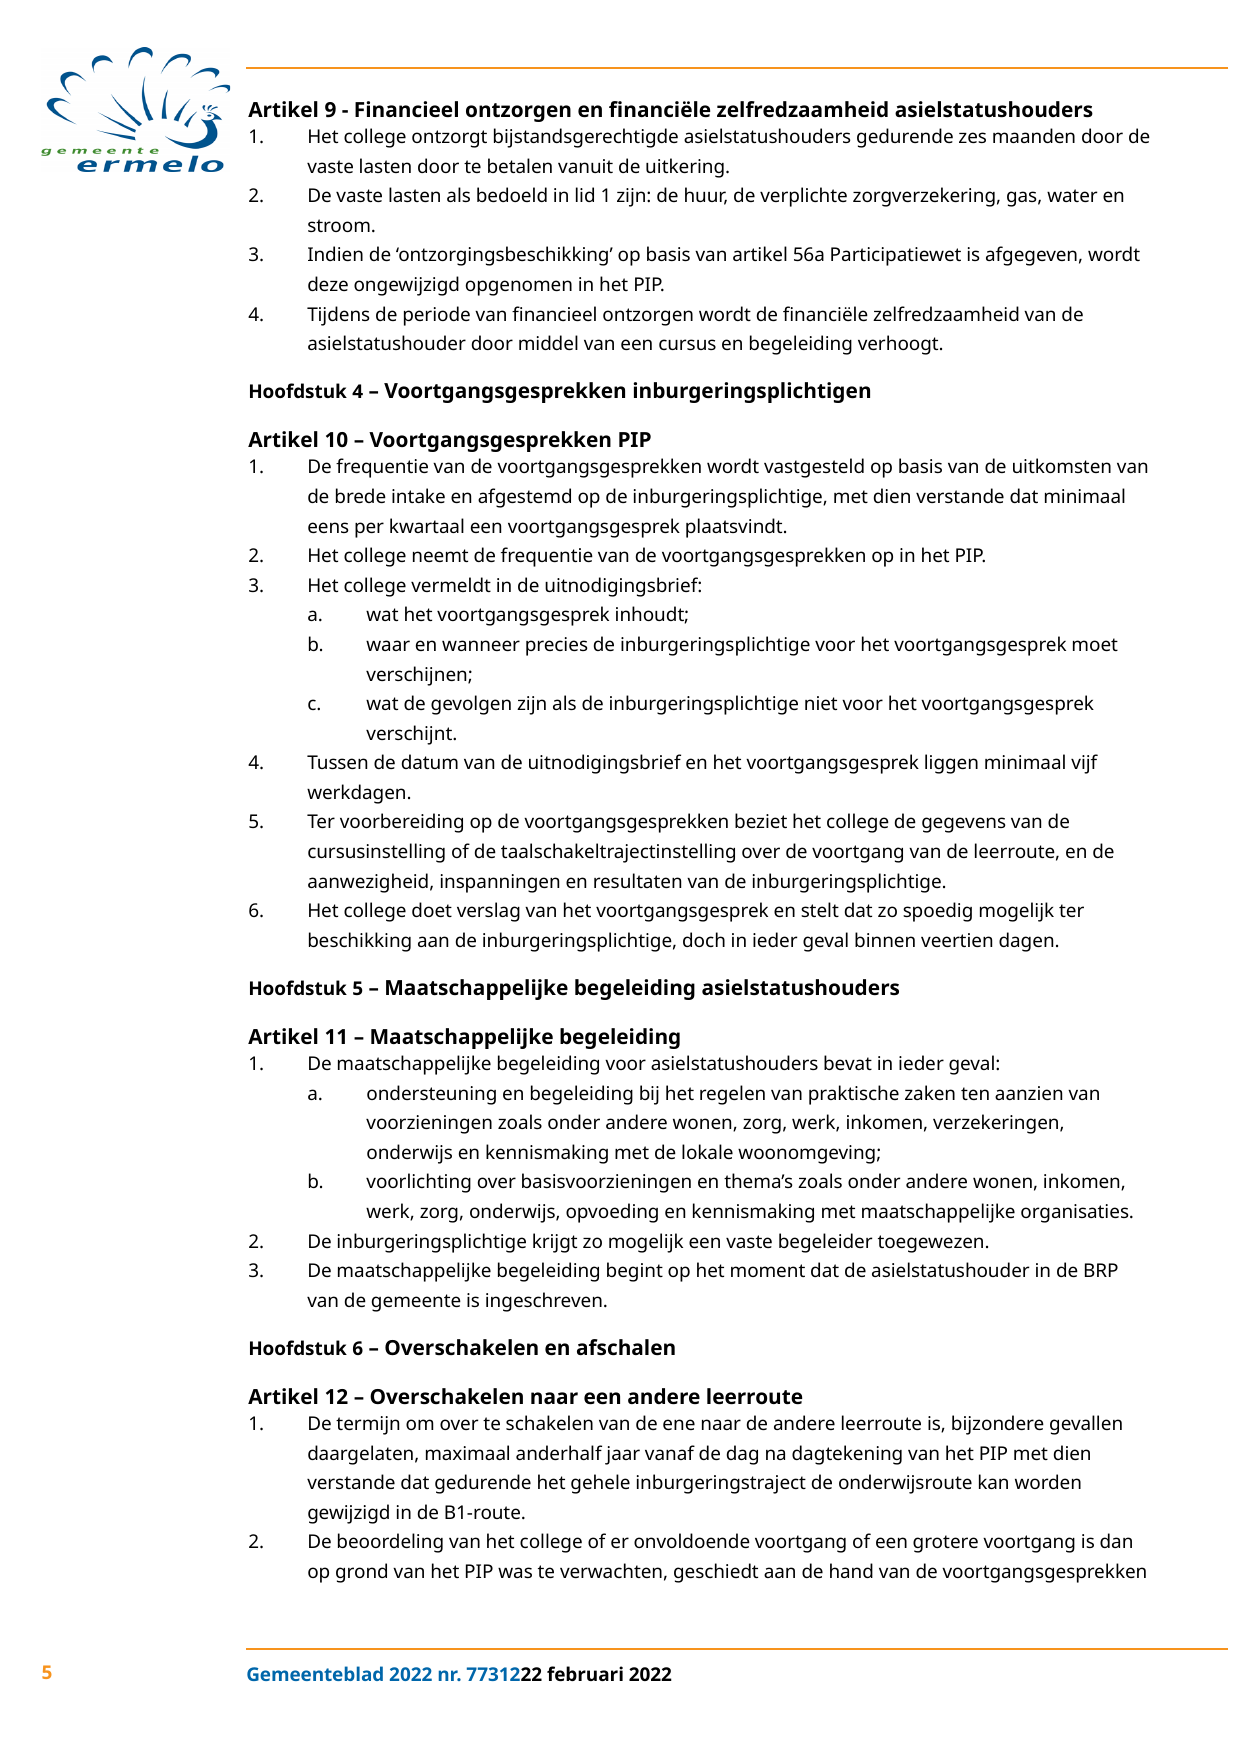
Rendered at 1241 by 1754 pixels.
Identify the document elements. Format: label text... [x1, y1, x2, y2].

list Het college vermeldt in de uitnodigingsbrief: [248, 572, 1152, 598]
text Hoofdstuk 6 – Overschakelen en afschalen [248, 1333, 1152, 1361]
text Artikel 9 - Financieel ontzorgen en financiële zelfredzaamheid asielstatushouders [248, 95, 1152, 123]
text Artikel 11 – Maatschappelijke begeleiding [248, 1022, 1152, 1050]
list De vaste lasten als bedoeld in lid 1 zijn: de huur, de verplichte zorgverzekering, gas, water en stroom. [248, 182, 1152, 238]
list Ter voorbereiding op de voortgangsgesprekken beziet het college de gegevens van de cursusinstelling of de taalschakeltrajectinstelling over de voortgang van de leerroute, en de aanwezigheid, inspanningen en resultaten van de inburgeringsplichtige. [248, 809, 1152, 893]
list Het college neemt de frequentie van de voortgangsgesprekken op in het PIP. [248, 542, 1152, 568]
list Het college ontzorgt bijstandsgerechtigde asielstatushouders gedurende zes maanden door de vaste lasten door te betalen vanuit de uitkering. [248, 123, 1152, 178]
text Artikel 12 – Overschakelen naar een andere leerroute [248, 1382, 1152, 1410]
list De maatschappelijke begeleiding begint op het moment dat de asielstatushouder in de BRP van de gemeente is ingeschreven. [248, 1257, 1152, 1313]
list De beoordeling van het college of er onvoldoende voortgang of een grotere voortgang is dan op grond van het PIP was te verwachten, geschiedt aan de hand van de voortgangsgesprekken [248, 1529, 1152, 1584]
list waar en wanneer precies de inburgeringsplichtige voor het voortgangsgesprek moet verschijnen; [307, 631, 1152, 686]
text Artikel 10 – Voortgangsgesprekken PIP [248, 425, 1152, 454]
list Tussen de datum van de uitnodigingsbrief en het voortgangsgesprek liggen minimaal vijf werkdagen. [248, 749, 1152, 805]
text Hoofdstuk 5 – Maatschappelijke begeleiding asielstatushouders [248, 973, 1152, 1001]
list voorlichting over basisvoorzieningen en thema’s zoals onder andere wonen, inkomen, werk, zorg, onderwijs, opvoeding en kennismaking met maatschappelijke organisaties. [307, 1169, 1152, 1224]
text Hoofdstuk 4 – Voortgangsgesprekken inburgeringsplichtigen [248, 376, 1152, 404]
list De inburgeringsplichtige krijgt zo mogelijk een vaste begeleider toegewezen. [248, 1228, 1152, 1253]
list De maatschappelijke begeleiding voor asielstatushouders bevat in ieder geval: [248, 1050, 1152, 1076]
list Indien de ‘ontzorgingsbeschikking’ op basis van artikel 56a Participatiewet is afgegeven, wordt deze ongewijzigd opgenomen in het PIP. [248, 242, 1152, 297]
list wat de gevolgen zijn als de inburgeringsplichtige niet voor het voortgangsgesprek verschijnt. [307, 690, 1152, 746]
list De termijn om over te schakelen van de ene naar de andere leerroute is, bijzondere gevallen daargelaten, maximaal anderhalf jaar vanaf de dag na dagtekening van het PIP met dien verstande dat gedurende het gehele inburgeringstraject de onderwijsroute kan worden gewijzigd in de B1-route. [248, 1410, 1152, 1525]
list De frequentie van de voortgangsgesprekken wordt vastgesteld op basis van de uitkomsten van de brede intake en afgestemd op de inburgeringsplichtige, met dien verstande dat minimaal eens per kwartaal een voortgangsgesprek plaatsvindt. [248, 454, 1152, 538]
list ondersteuning en begeleiding bij het regelen van praktische zaken ten aanzien van voorzieningen zoals onder andere wonen, zorg, werk, inkomen, verzekeringen, onderwijs en kennismaking met de lokale woonomgeving; [307, 1080, 1152, 1165]
list wat het voortgangsgesprek inhoudt; [307, 602, 1152, 627]
list Tijdens de periode van financieel ontzorgen wordt de financiële zelfredzaamheid van de asielstatushouder door middel van een cursus en begeleiding verhoogt. [248, 301, 1152, 356]
list Het college doet verslag van het voortgangsgesprek en stelt dat zo spoedig mogelijk ter beschikking aan de inburgeringsplichtige, doch in ieder geval binnen veertien dagen. [248, 897, 1152, 953]
picture [41, 47, 231, 172]
